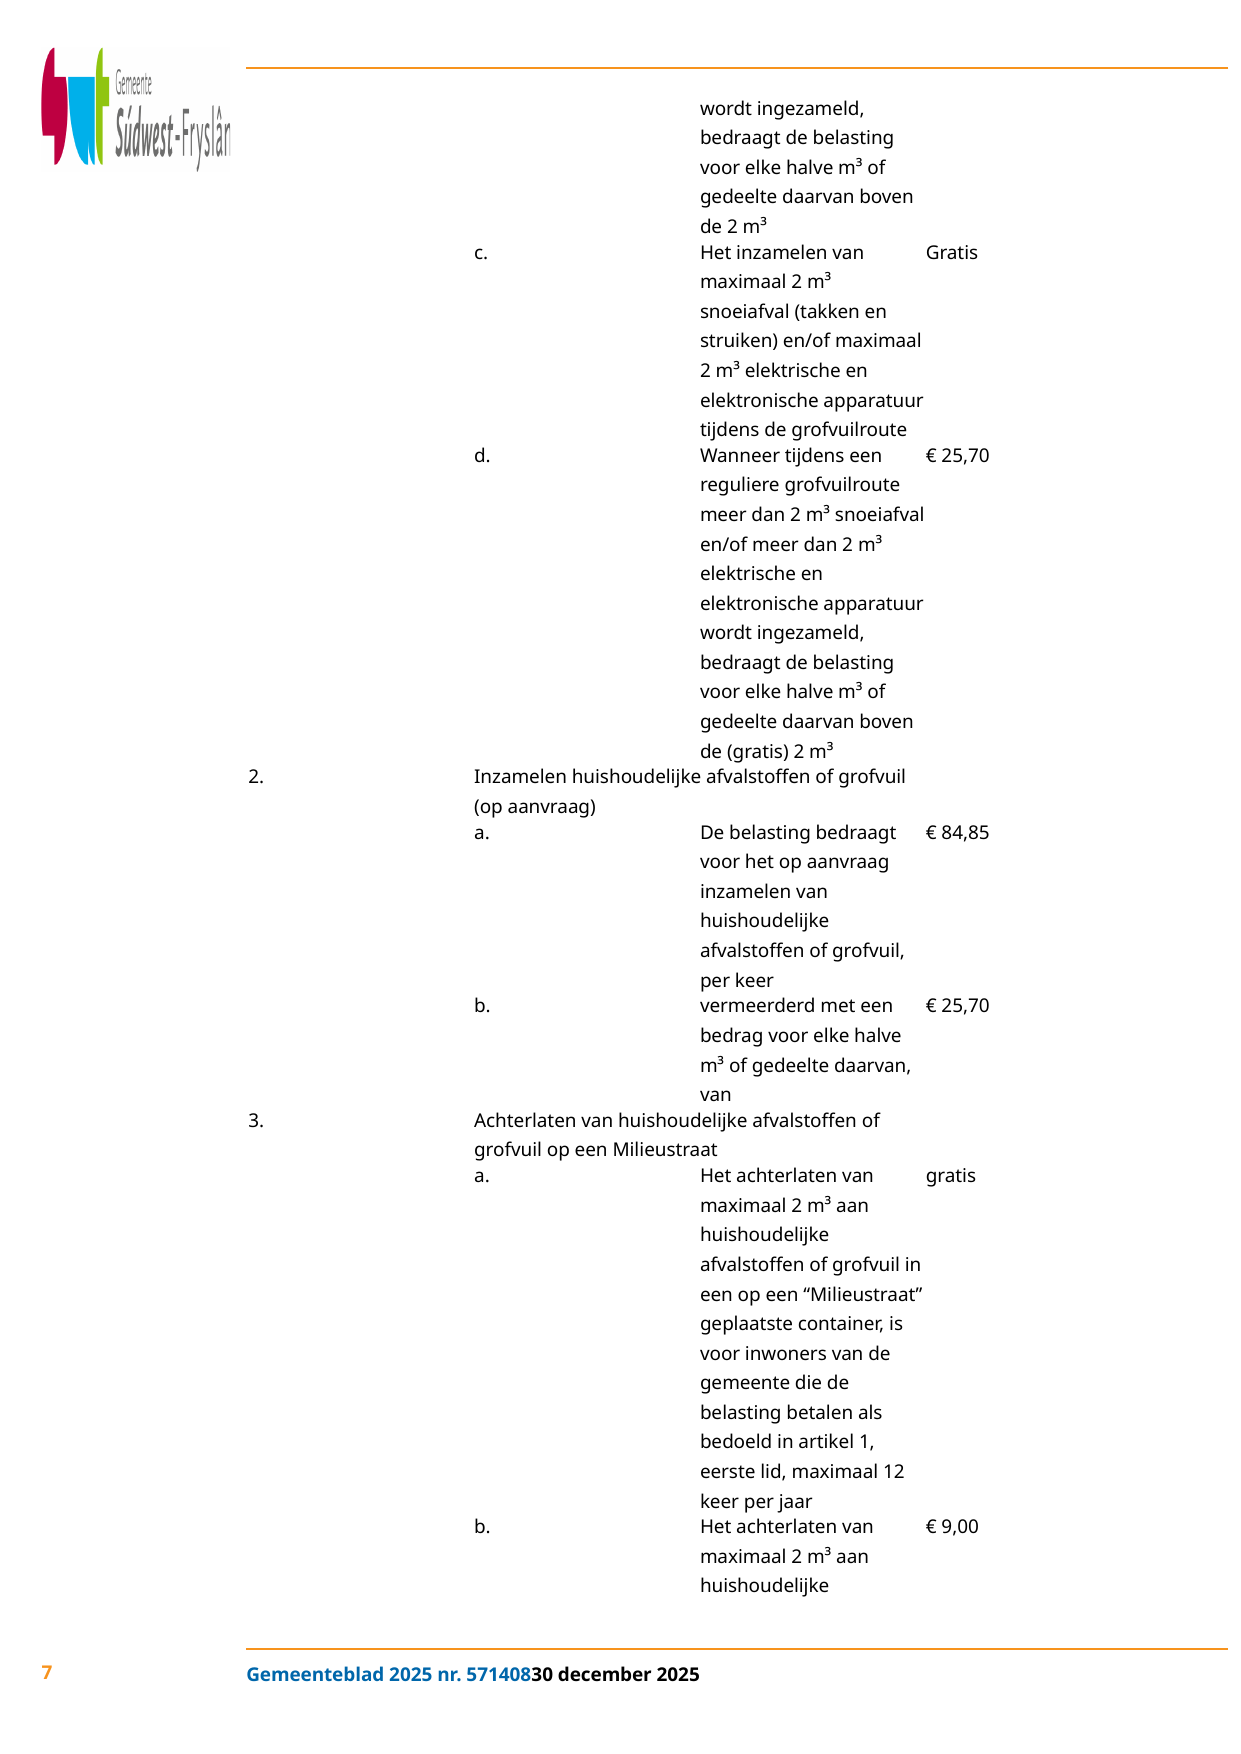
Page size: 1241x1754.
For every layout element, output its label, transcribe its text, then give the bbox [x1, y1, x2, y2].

table_cell Gratis [926, 239, 1152, 442]
table_cell 3. [248, 1107, 474, 1162]
table_cell vermeerderd met een bedrag voor elke halve m³ of gedeelte daarvan, van [700, 993, 926, 1107]
table_cell [926, 95, 1152, 239]
table_cell [248, 95, 474, 239]
table_cell Wanneer tijdens een reguliere grofvuilroute meer dan 2 m³ snoeiafval en/of meer dan 2 m³ elektrische en elektronische apparatuur wordt ingezameld, bedraagt de belasting voor elke halve m³ of gedeelte daarvan boven de (gratis) 2 m³ [700, 442, 926, 764]
table_cell [926, 1107, 1152, 1162]
table_cell Achterlaten van huishoudelijke afvalstoffen of grofvuil op een Milieustraat [474, 1107, 926, 1162]
table_cell wordt ingezameld, bedraagt de belasting voor elke halve m³ of gedeelte daarvan boven de 2 m³ [700, 95, 926, 239]
table_cell Inzamelen huishoudelijke afvalstoffen of grofvuil (op aanvraag) [474, 764, 926, 819]
table_cell Het achterlaten van maximaal 2 m³ aan huishoudelijke [700, 1514, 926, 1598]
table_cell 2. [248, 764, 474, 819]
table_cell De belasting bedraagt voor het op aanvraag inzamelen van huishoudelijke afvalstoffen of grofvuil, per keer [700, 819, 926, 993]
table_cell c. [474, 239, 700, 442]
table_cell [248, 239, 474, 442]
table_cell b. [474, 993, 700, 1107]
table_cell a. [474, 819, 700, 993]
table_cell [248, 1163, 474, 1513]
table_cell € 25,70 [926, 442, 1152, 764]
table_cell € 25,70 [926, 993, 1152, 1107]
table_cell b. [474, 1514, 700, 1598]
table_cell d. [474, 442, 700, 764]
picture [41, 47, 231, 172]
table_cell [248, 819, 474, 993]
table_cell a. [474, 1163, 700, 1513]
table_cell gratis [926, 1163, 1152, 1513]
table_cell € 84,85 [926, 819, 1152, 993]
table_cell [474, 95, 700, 239]
table_cell [248, 1514, 474, 1598]
table_cell [248, 993, 474, 1107]
table_cell Het inzamelen van maximaal 2 m³ snoeiafval (takken en struiken) en/of maximaal 2 m³ elektrische en elektronische apparatuur tijdens de grofvuilroute [700, 239, 926, 442]
table_cell [248, 442, 474, 764]
table_cell Het achterlaten van maximaal 2 m³ aan huishoudelijke afvalstoffen of grofvuil in een op een “Milieustraat” geplaatste container, is voor inwoners van de gemeente die de belasting betalen als bedoeld in artikel 1, eerste lid, maximaal 12 keer per jaar [700, 1163, 926, 1513]
table_cell [926, 764, 1152, 819]
table_cell € 9,00 [926, 1514, 1152, 1598]
